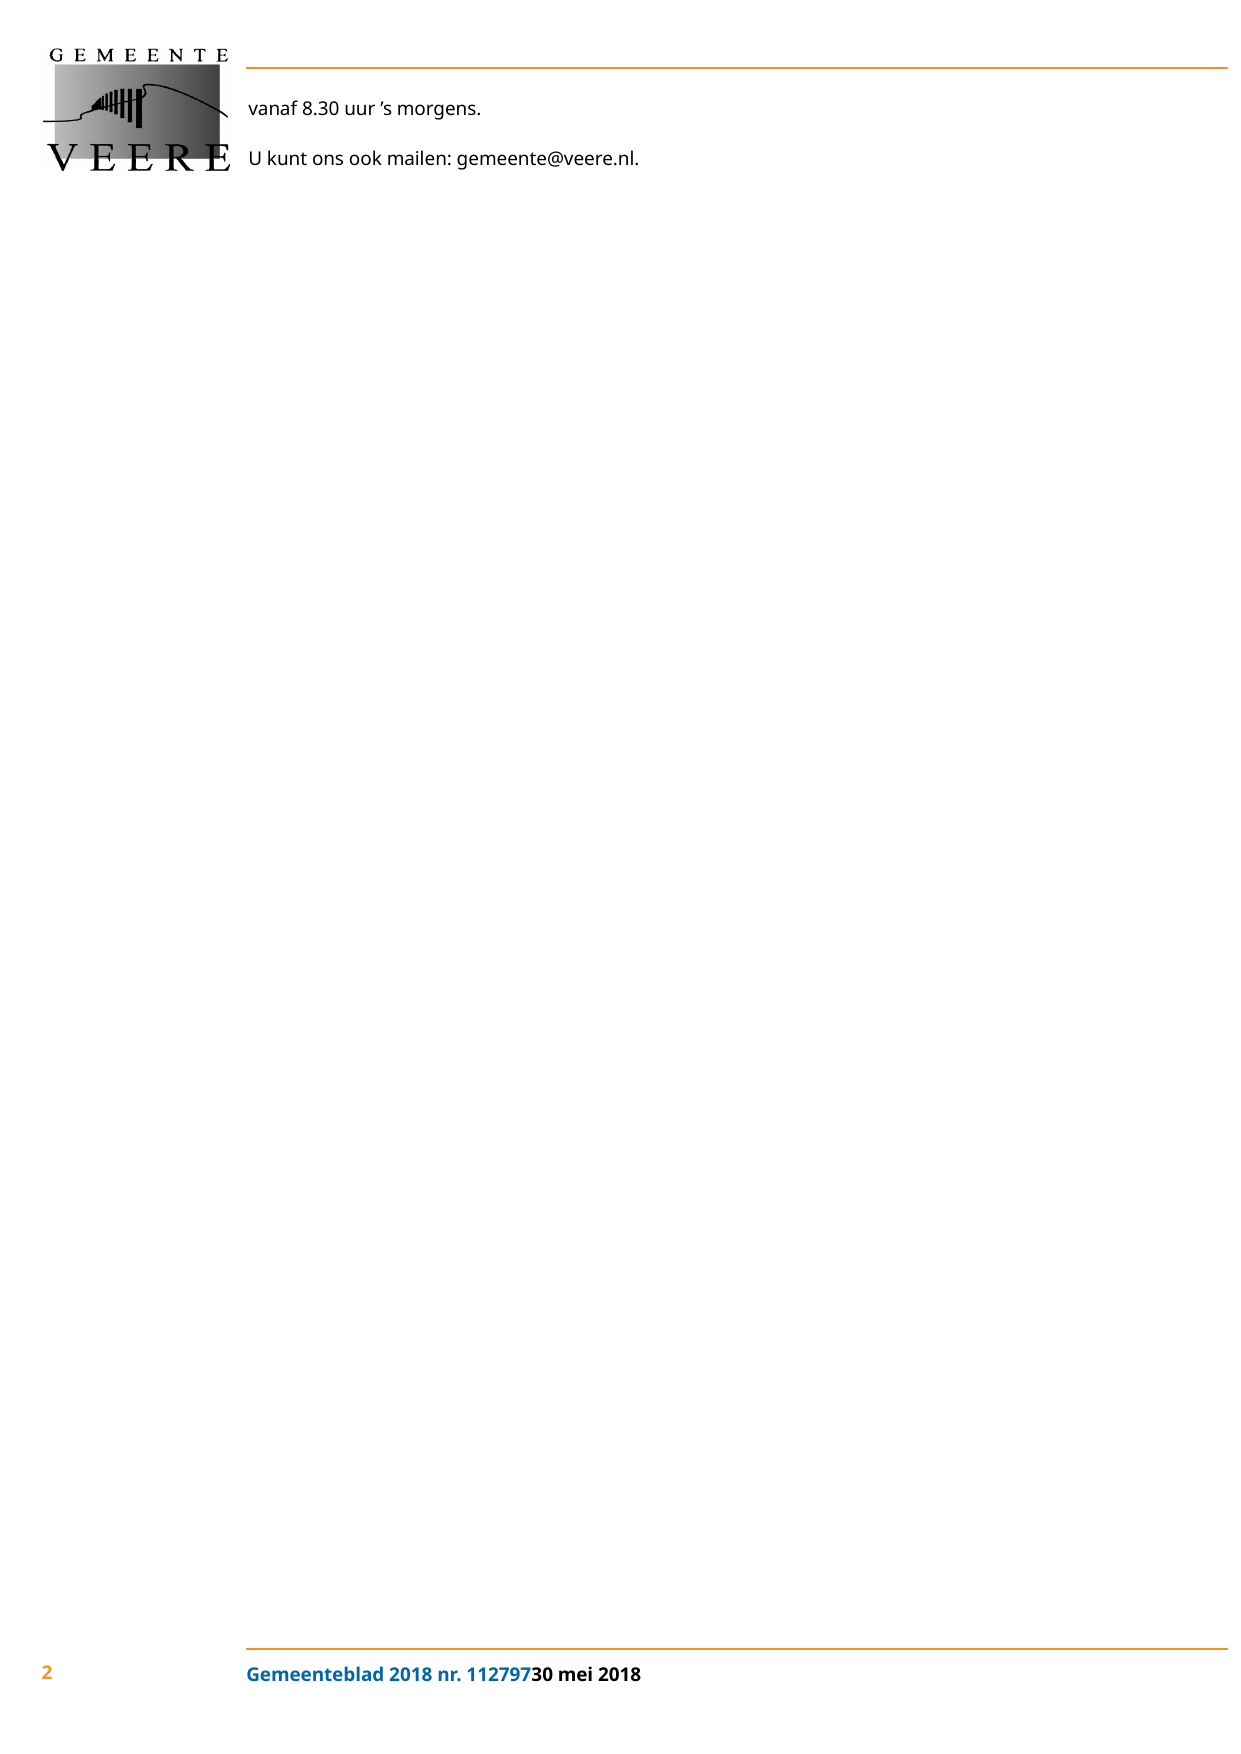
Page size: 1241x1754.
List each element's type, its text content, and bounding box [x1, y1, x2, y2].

picture [41, 47, 231, 172]
text U kunt ons ook mailen: gemeente@veere.nl. [248, 145, 1152, 171]
text vanaf 8.30 uur ’s morgens. [248, 95, 1152, 121]
